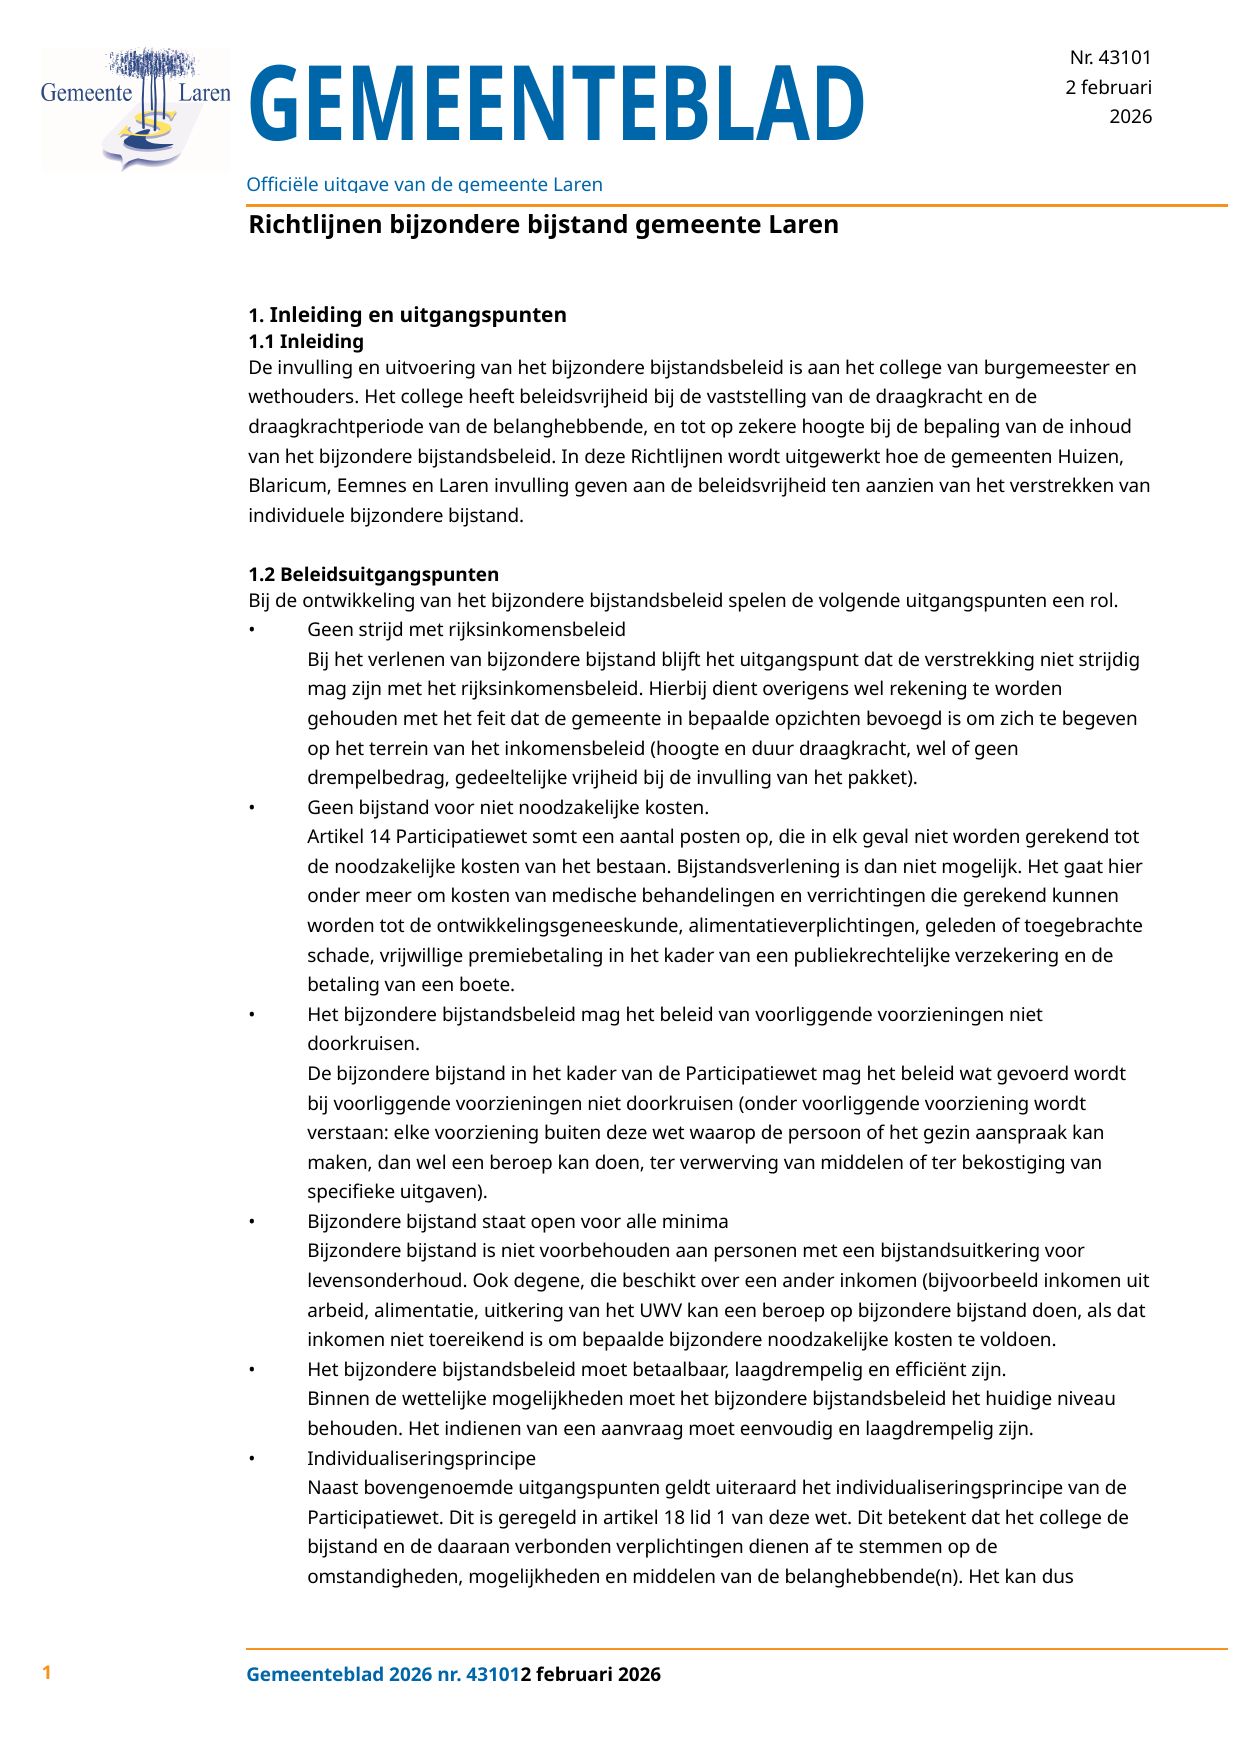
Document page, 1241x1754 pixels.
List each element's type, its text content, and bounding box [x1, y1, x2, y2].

list Naast bovengenoemde uitgangspunten geldt uiteraard het individualiseringsprincipe van de Participatiewet. Dit is geregeld in artikel 18 lid 1 van deze wet. Dit betekent dat het college de bijstand en de daaraan verbonden verplichtingen dienen af te stemmen op de omstandigheden, mogelijkheden en middelen van de belanghebbende(n). Het kan dus [248, 1474, 1152, 1589]
list Het bijzondere bijstandsbeleid moet betaalbaar, laagdrempelig en efficiënt zijn. [248, 1356, 1152, 1382]
text De invulling en uitvoering van het bijzondere bijstandsbeleid is aan het college van burgemeester en wethouders. Het college heeft beleidsvrijheid bij de vaststelling van de draagkracht en de draagkrachtperiode van de belanghebbende, en tot op zekere hoogte bij de bepaling van de inhoud van het bijzondere bijstandsbeleid. In deze Richtlijnen wordt uitgewerkt hoe de gemeenten Huizen, Blaricum, Eemnes en Laren invulling geven aan de beleidsvrijheid ten aanzien van het verstrekken van individuele bijzondere bijstand. [248, 354, 1152, 528]
text Bij de ontwikkeling van het bijzondere bijstandsbeleid spelen de volgende uitgangspunten een rol. [248, 587, 1152, 613]
list Bij het verlenen van bijzondere bijstand blijft het uitgangspunt dat de verstrekking niet strijdig mag zijn met het rijksinkomensbeleid. Hierbij dient overigens wel rekening te worden gehouden met het feit dat de gemeente in bepaalde opzichten bevoegd is om zich te begeven op het terrein van het inkomensbeleid (hoogte en duur draagkracht, wel of geen drempelbedrag, gedeeltelijke vrijheid bij de invulling van het pakket). [248, 646, 1152, 790]
list Het bijzondere bijstandsbeleid mag het beleid van voorliggende voorzieningen niet doorkruisen. [248, 1001, 1152, 1056]
list Binnen de wettelijke mogelijkheden moet het bijzondere bijstandsbeleid het huidige niveau behouden. Het indienen van een aanvraag moet eenvoudig en laagdrempelig zijn. [248, 1386, 1152, 1441]
list De bijzondere bijstand in het kader van de Participatiewet mag het beleid wat gevoerd wordt bij voorliggende voorzieningen niet doorkruisen (onder voorliggende voorziening wordt verstaan: elke voorziening buiten deze wet waarop de persoon of het gezin aanspraak kan maken, dan wel een beroep kan doen, ter verwerving van middelen of ter bekostiging van specifieke uitgaven). [248, 1060, 1152, 1204]
text Richtlijnen bijzondere bijstand gemeente Laren [248, 207, 1152, 241]
list Geen bijstand voor niet noodzakelijke kosten. [248, 794, 1152, 820]
list Geen strijd met rijksinkomensbeleid [248, 616, 1152, 642]
text 1.2 Beleidsuitgangspunten [248, 561, 1152, 587]
list Individualiseringsprincipe [248, 1445, 1152, 1471]
text 1.1 Inleiding [248, 328, 1152, 354]
text 1. Inleiding en uitgangspunten [248, 300, 1152, 328]
list Artikel 14 Participatiewet somt een aantal posten op, die in elk geval niet worden gerekend tot de noodzakelijke kosten van het bestaan. Bijstandsverlening is dan niet mogelijk. Het gaat hier onder meer om kosten van medische behandelingen en verrichtingen die gerekend kunnen worden tot de ontwikkelingsgeneeskunde, alimentatieverplichtingen, geleden of toegebrachte schade, vrijwillige premiebetaling in het kader van een publiekrechtelijke verzekering en de betaling van een boete. [248, 823, 1152, 997]
list Bijzondere bijstand staat open voor alle minima [248, 1208, 1152, 1234]
picture [41, 47, 231, 172]
list Bijzondere bijstand is niet voorbehouden aan personen met een bijstandsuitkering voor levensonderhoud. Ook degene, die beschikt over een ander inkomen (bijvoorbeeld inkomen uit arbeid, alimentatie, uitkering van het UWV kan een beroep op bijzondere bijstand doen, als dat inkomen niet toereikend is om bepaalde bijzondere noodzakelijke kosten te voldoen. [248, 1238, 1152, 1352]
